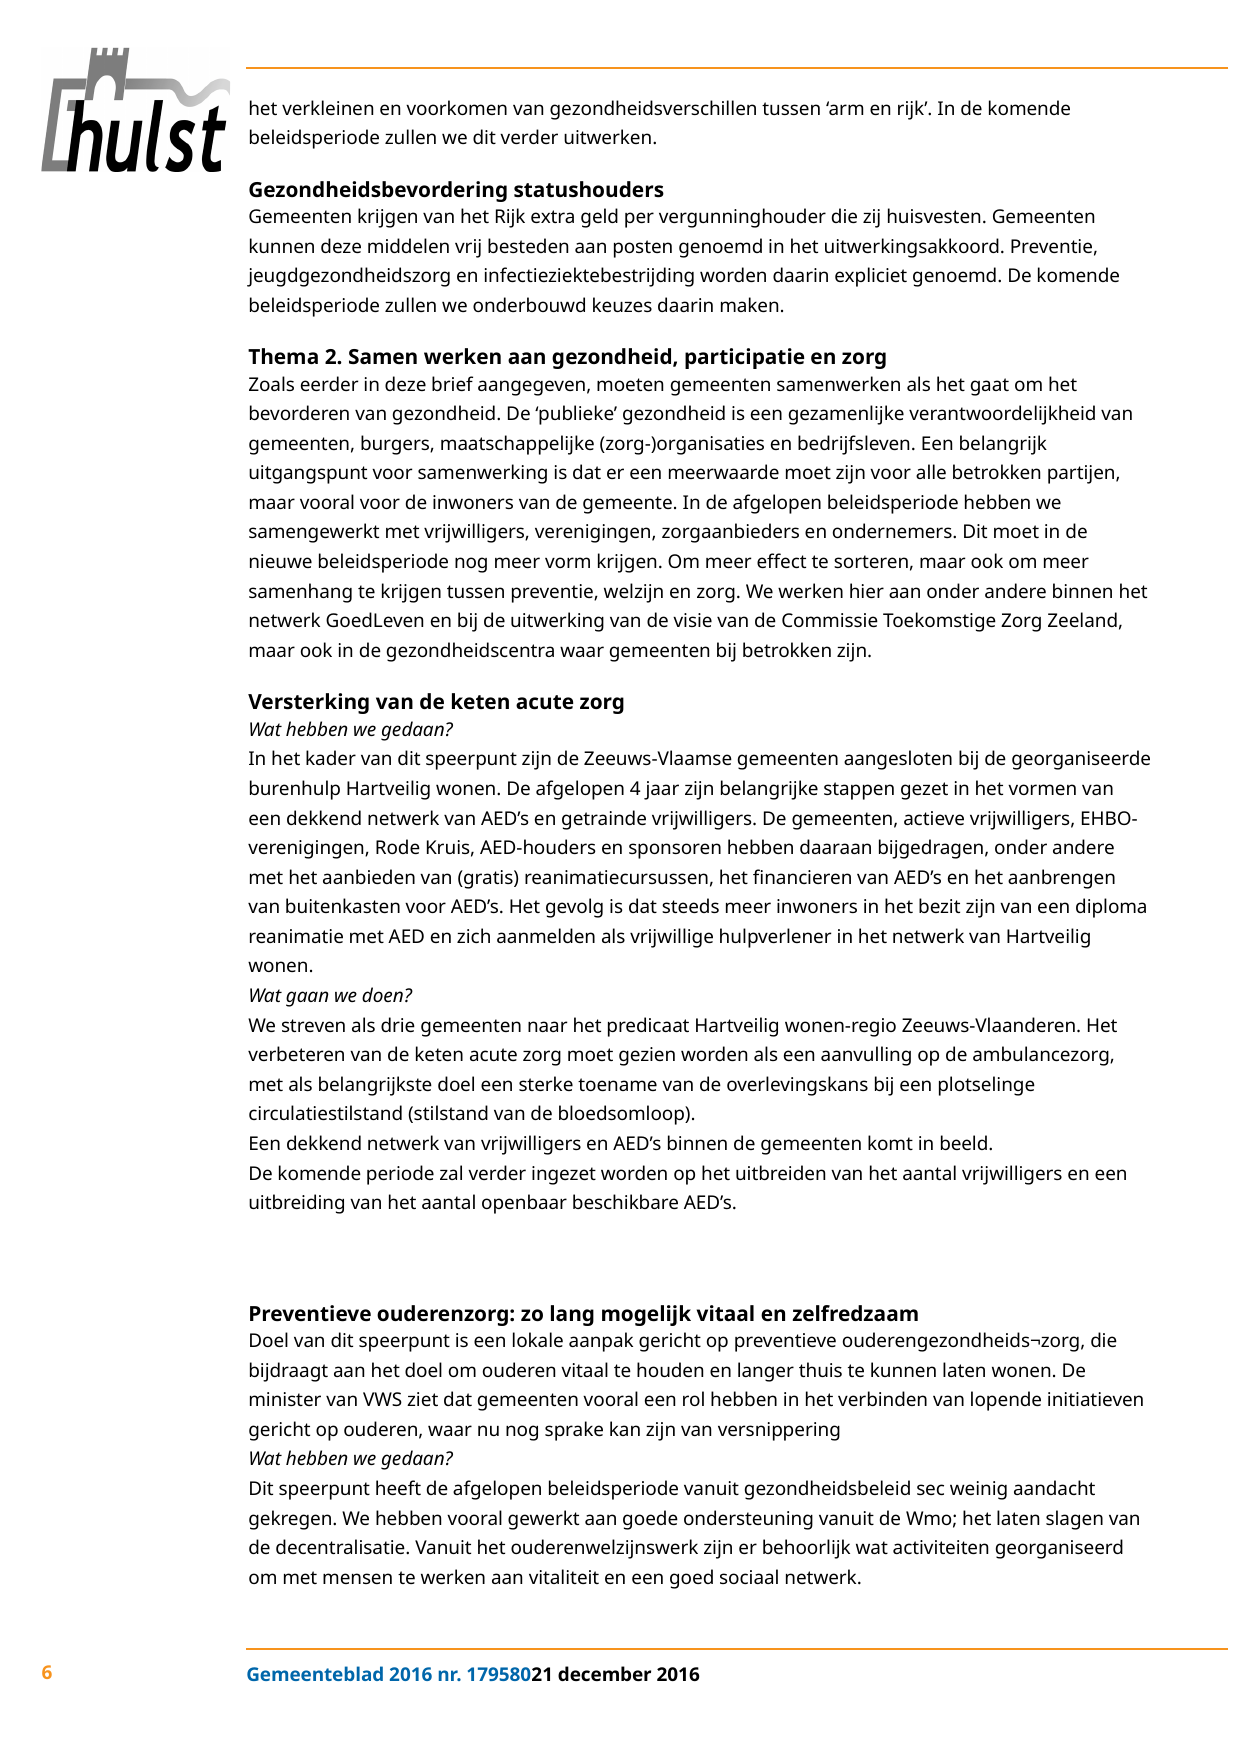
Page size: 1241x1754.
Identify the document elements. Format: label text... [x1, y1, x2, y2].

text De komende periode zal verder ingezet worden op het uitbreiden van het aantal vrijwilligers en een uitbreiding van het aantal openbaar beschikbare AED’s. [248, 1160, 1152, 1215]
text Wat hebben we gedaan? [248, 1446, 1152, 1471]
text Een dekkend netwerk van vrijwilligers en AED’s binnen de gemeenten komt in beeld. [248, 1130, 1152, 1156]
text het verkleinen en voorkomen van gezondheidsverschillen tussen ‘arm en rijk’. In de komende beleidsperiode zullen we dit verder uitwerken. [248, 95, 1152, 150]
text In het kader van dit speerpunt zijn de Zeeuws-Vlaamse gemeenten aangesloten bij de georganiseerde burenhulp Hartveilig wonen. De afgelopen 4 jaar zijn belangrijke stappen gezet in het vormen van een dekkend netwerk van AED’s en getrainde vrijwilligers. De gemeenten, actieve vrijwilligers, EHBO-verenigingen, Rode Kruis, AED-houders en sponsoren hebben daaraan bijgedragen, onder andere met het aanbieden van (gratis) reanimatiecursussen, het financieren van AED’s en het aanbrengen van buitenkasten voor AED’s. Het gevolg is dat steeds meer inwoners in het bezit zijn van een diploma reanimatie met AED en zich aanmelden als vrijwillige hulpverlener in het netwerk van Hartveilig wonen. [248, 746, 1152, 978]
text Zoals eerder in deze brief aangegeven, moeten gemeenten samenwerken als het gaat om het bevorderen van gezondheid. De ‘publieke’ gezondheid is een gezamenlijke verantwoordelijkheid van gemeenten, burgers, maatschappelijke (zorg-)organisaties en bedrijfsleven. Een belangrijk uitgangspunt voor samenwerking is dat er een meerwaarde moet zijn voor alle betrokken partijen, maar vooral voor de inwoners van de gemeente. In de afgelopen beleidsperiode hebben we samengewerkt met vrijwilligers, verenigingen, zorgaanbieders en ondernemers. Dit moet in de nieuwe beleidsperiode nog meer vorm krijgen. Om meer effect te sorteren, maar ook om meer samenhang te krijgen tussen preventie, welzijn en zorg. We werken hier aan onder andere binnen het netwerk GoedLeven en bij de uitwerking van de visie van de Commissie Toekomstige Zorg Zeeland, maar ook in de gezondheidscentra waar gemeenten bij betrokken zijn. [248, 371, 1152, 663]
picture [41, 47, 231, 172]
text Doel van dit speerpunt is een lokale aanpak gericht op preventieve ouderengezondheids¬zorg, die bijdraagt aan het doel om ouderen vitaal te houden en langer thuis te kunnen laten wonen. De minister van VWS ziet dat gemeenten vooral een rol hebben in het verbinden van lopende initiatieven gericht op ouderen, waar nu nog sprake kan zijn van versnippering [248, 1327, 1152, 1442]
text Thema 2. Samen werken aan gezondheid, participatie en zorg [248, 342, 1152, 371]
text Wat hebben we gedaan? [248, 716, 1152, 742]
text Gezondheidsbevordering statushouders [248, 175, 1152, 203]
text Dit speerpunt heeft de afgelopen beleidsperiode vanuit gezondheidsbeleid sec weinig aandacht gekregen. We hebben vooral gewerkt aan goede ondersteuning vanuit de Wmo; het laten slagen van de decentralisatie. Vanuit het ouderenwelzijnswerk zijn er behoorlijk wat activiteiten georganiseerd om met mensen te werken aan vitaliteit en een goed sociaal netwerk. [248, 1475, 1152, 1590]
text Preventieve ouderenzorg: zo lang mogelijk vitaal en zelfredzaam [248, 1299, 1152, 1327]
text Wat gaan we doen? [248, 982, 1152, 1008]
text We streven als drie gemeenten naar het predicaat Hartveilig wonen-regio Zeeuws-Vlaanderen. Het verbeteren van de keten acute zorg moet gezien worden als een aanvulling op de ambulancezorg, met als belangrijkste doel een sterke toename van de overlevingskans bij een plotselinge circulatiestilstand (stilstand van de bloedsomloop). [248, 1012, 1152, 1126]
text Gemeenten krijgen van het Rijk extra geld per vergunninghouder die zij huisvesten. Gemeenten kunnen deze middelen vrij besteden aan posten genoemd in het uitwerkingsakkoord. Preventie, jeugdgezondheidszorg en infectieziektebestrijding worden daarin expliciet genoemd. De komende beleidsperiode zullen we onderbouwd keuzes daarin maken. [248, 203, 1152, 318]
text Versterking van de keten acute zorg [248, 687, 1152, 716]
